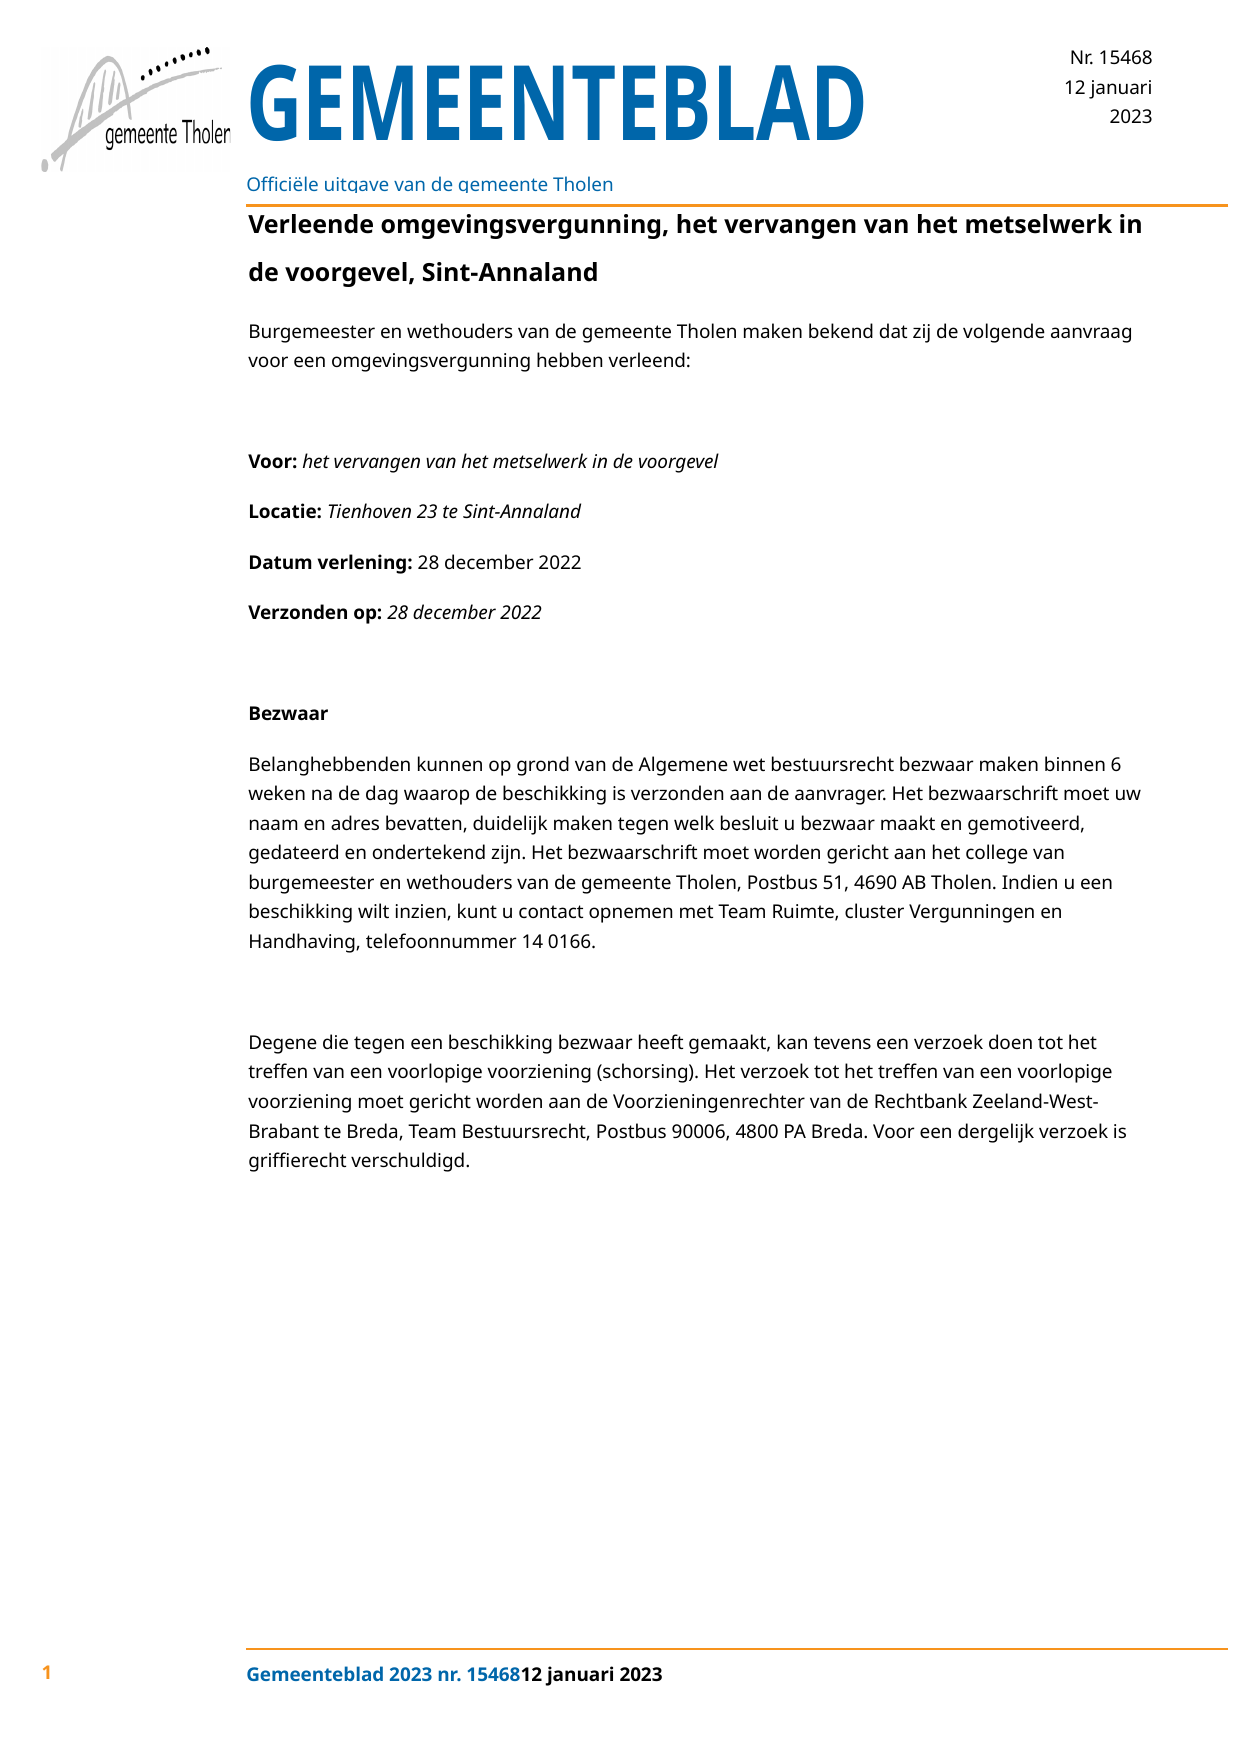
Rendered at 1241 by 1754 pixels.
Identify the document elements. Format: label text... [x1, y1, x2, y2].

text Degene die tegen een beschikking bezwaar heeft gemaakt, kan tevens een verzoek doen tot het treffen van een voorlopige voorziening (schorsing). Het verzoek tot het treffen van een voorlopige voorziening moet gericht worden aan de Voorzieningenrechter van de Rechtbank Zeeland-West-Brabant te Breda, Team Bestuursrecht, Postbus 90006, 4800 PA Breda. Voor een dergelijk verzoek is griffierecht verschuldigd. [248, 1029, 1152, 1173]
text Bezwaar [248, 700, 1152, 726]
text Verzonden op: 28 december 2022 [248, 599, 1152, 625]
text Verleende omgevingsvergunning, het vervangen van het metselwerk in de voorgevel, Sint-Annaland [248, 207, 1152, 288]
text Voor: het vervangen van het metselwerk in de voorgevel [248, 448, 1152, 474]
text Locatie: Tienhoven 23 te Sint-Annaland [248, 499, 1152, 524]
text Burgemeester en wethouders van de gemeente Tholen maken bekend dat zij de volgende aanvraag voor een omgevingsvergunning hebben verleend: [248, 318, 1152, 373]
text Datum verlening: 28 december 2022 [248, 549, 1152, 575]
picture [41, 47, 231, 172]
text Belanghebbenden kunnen op grond van de Algemene wet bestuursrecht bezwaar maken binnen 6 weken na de dag waarop de beschikking is verzonden aan de aanvrager. Het bezwaarschrift moet uw naam en adres bevatten, duidelijk maken tegen welk besluit u bezwaar maakt en gemotiveerd, gedateerd en ondertekend zijn. Het bezwaarschrift moet worden gericht aan het college van burgemeester en wethouders van de gemeente Tholen, Postbus 51, 4690 AB Tholen. Indien u een beschikking wilt inzien, kunt u contact opnemen met Team Ruimte, cluster Vergunningen en Handhaving, telefoonnummer 14 0166. [248, 751, 1152, 954]
